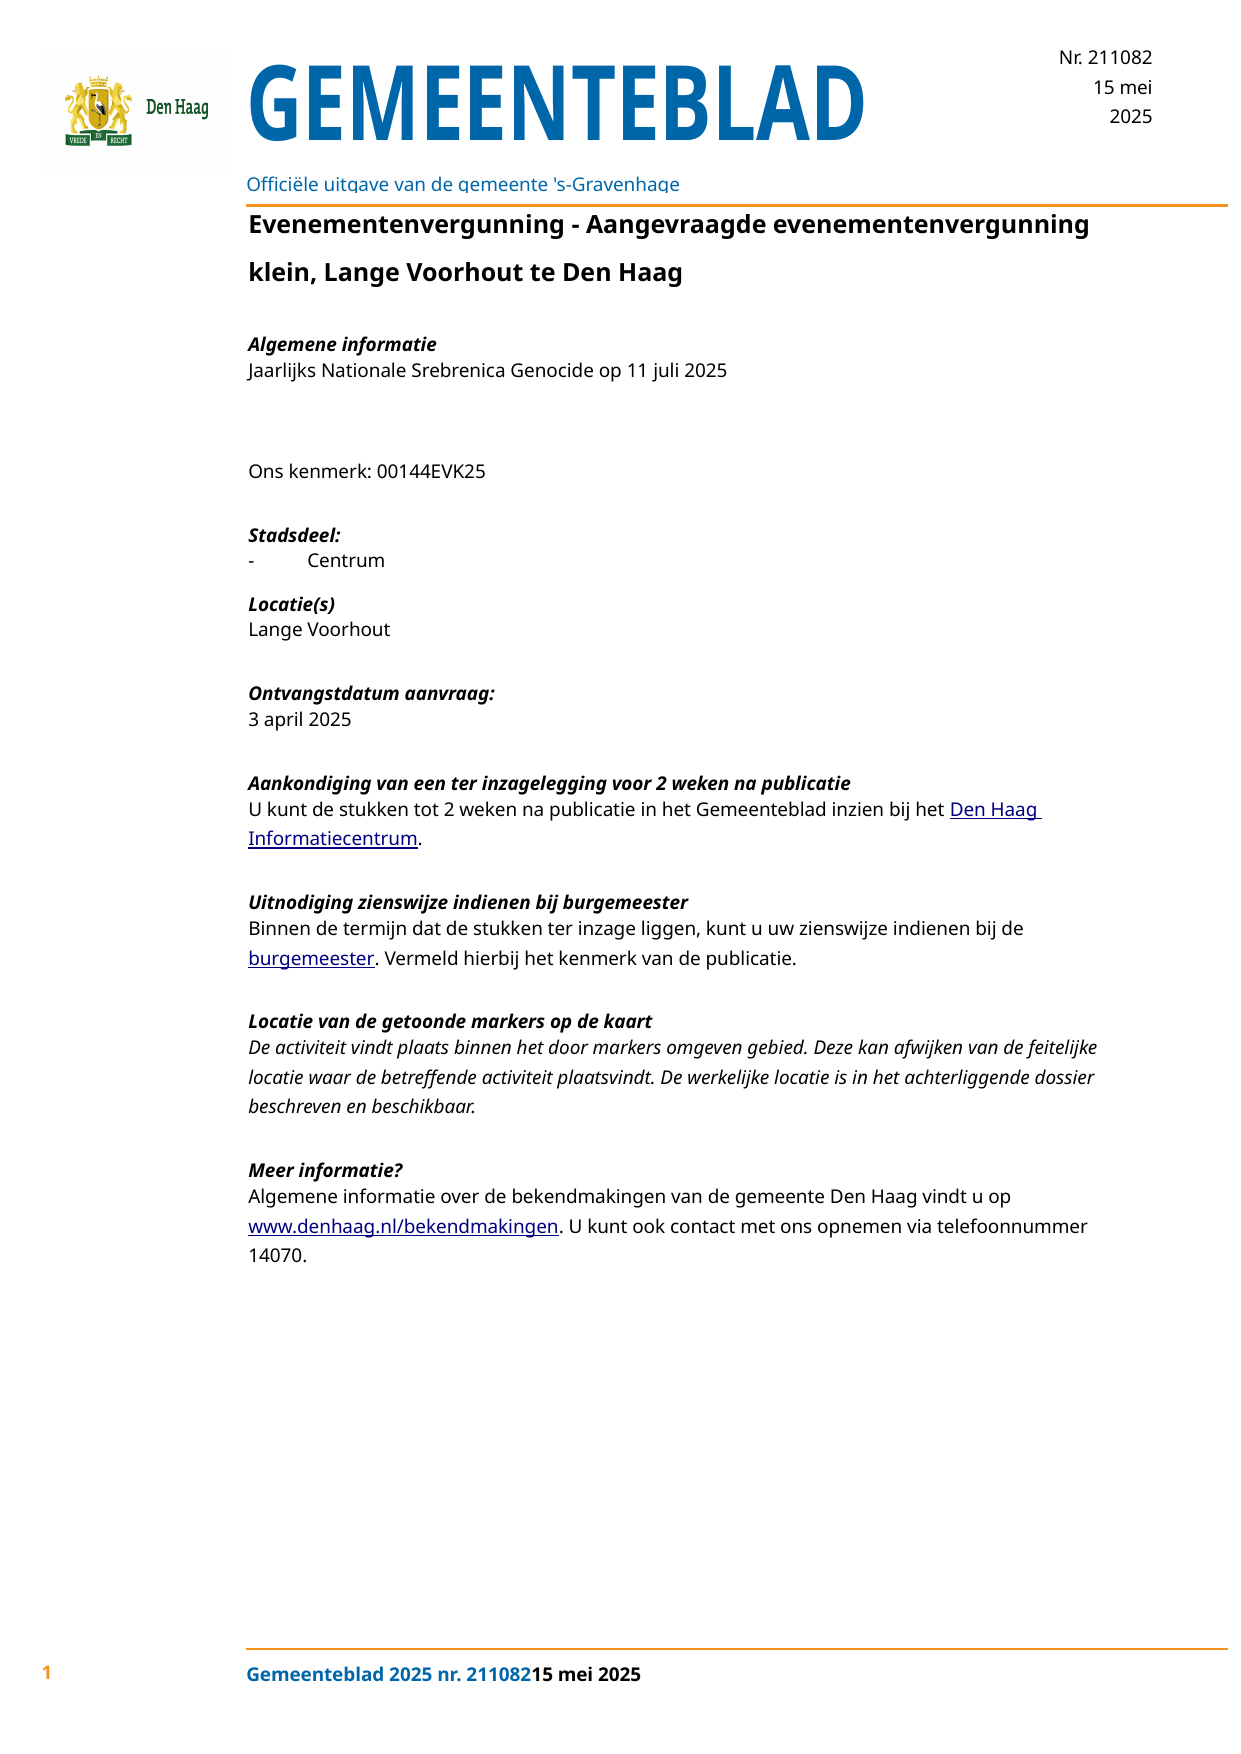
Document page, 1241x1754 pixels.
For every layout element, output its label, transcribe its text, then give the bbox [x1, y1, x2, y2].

text Ontvangstdatum aanvraag: [248, 681, 1152, 706]
list Centrum [248, 548, 1152, 573]
text Jaarlijks Nationale Srebrenica Genocide op 11 juli 2025 [248, 357, 1152, 383]
text Stadsdeel: [248, 522, 1152, 548]
text De activiteit vindt plaats binnen het door markers omgeven gebied. Deze kan afwijken van de feitelijke locatie waar de betreffende activiteit plaatsvindt. De werkelijke locatie is in het achterliggende dossier beschreven en beschikbaar. [248, 1034, 1152, 1119]
picture [41, 47, 231, 172]
text Algemene informatie [248, 331, 1152, 357]
text Meer informatie? [248, 1158, 1152, 1183]
text Algemene informatie over de bekendmakingen van de gemeente Den Haag vindt u op www.denhaag.nl/bekendmakingen. U kunt ook contact met ons opnemen via telefoonnummer 14070. [248, 1183, 1152, 1268]
text Lange Voorhout [248, 617, 1152, 642]
text Ons kenmerk: 00144EVK25 [248, 458, 1152, 484]
text Evenementenvergunning - Aangevraagde evenementenvergunning klein, Lange Voorhout te Den Haag [248, 207, 1152, 288]
text U kunt de stukken tot 2 weken na publicatie in het Gemeenteblad inzien bij het Den Haag Informatiecentrum. [248, 796, 1152, 851]
text Uitnodiging zienswijze indienen bij burgemeester [248, 889, 1152, 915]
text Locatie van de getoonde markers op de kaart [248, 1009, 1152, 1034]
text Locatie(s) [248, 591, 1152, 617]
text Aankondiging van een ter inzagelegging voor 2 weken na publicatie [248, 770, 1152, 796]
text 3 april 2025 [248, 706, 1152, 732]
text Binnen de termijn dat de stukken ter inzage liggen, kunt u uw zienswijze indienen bij de burgemeester. Vermeld hierbij het kenmerk van de publicatie. [248, 915, 1152, 971]
